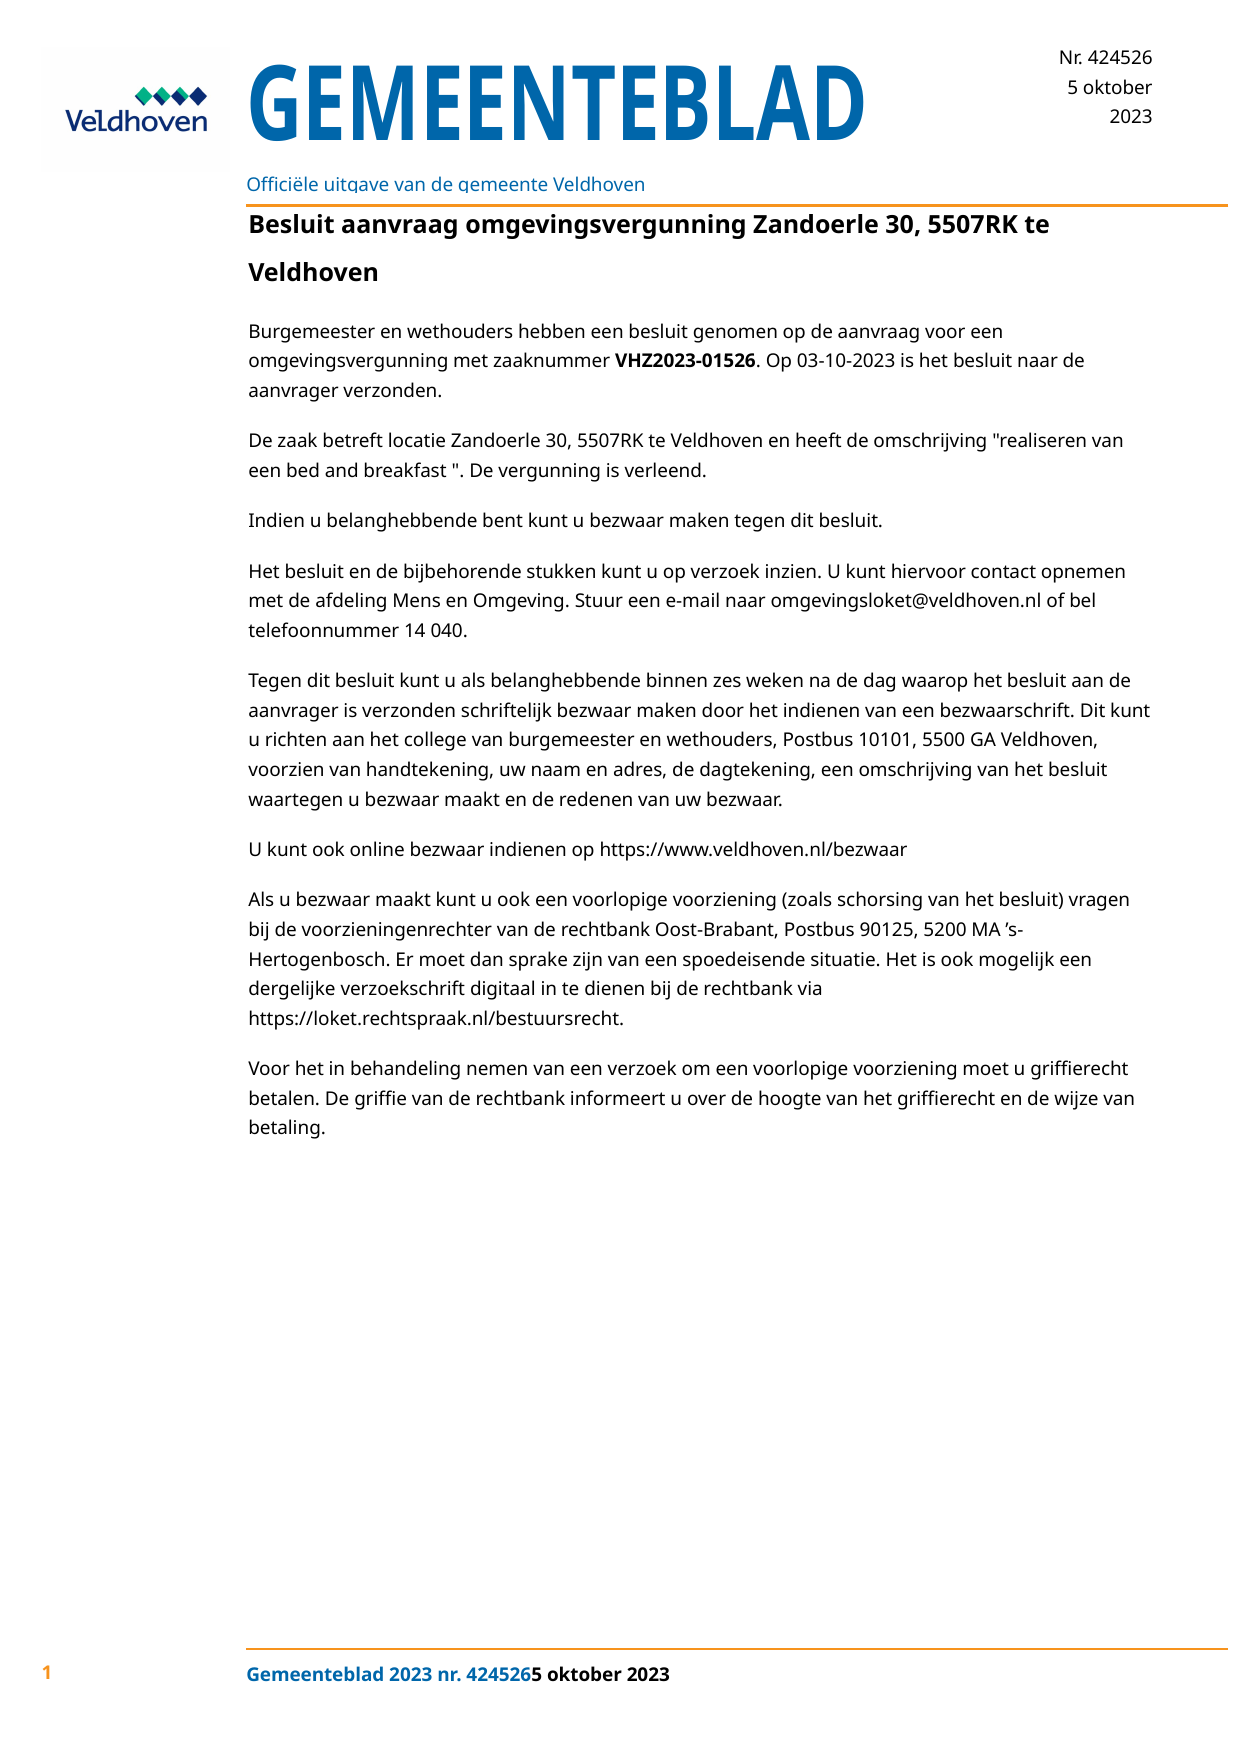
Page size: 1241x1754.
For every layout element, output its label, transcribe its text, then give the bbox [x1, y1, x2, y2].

text Indien u belanghebbende bent kunt u bezwaar maken tegen dit besluit. [248, 507, 1152, 533]
text Tegen dit besluit kunt u als belanghebbende binnen zes weken na de dag waarop het besluit aan de aanvrager is verzonden schriftelijk bezwaar maken door het indienen van een bezwaarschrift. Dit kunt u richten aan het college van burgemeester en wethouders, Postbus 10101, 5500 GA Veldhoven, voorzien van handtekening, uw naam en adres, de dagtekening, een omschrijving van het besluit waartegen u bezwaar maakt en de redenen van uw bezwaar. [248, 667, 1152, 812]
text Besluit aanvraag omgevingsvergunning Zandoerle 30, 5507RK te Veldhoven [248, 207, 1152, 288]
text De zaak betreft locatie Zandoerle 30, 5507RK te Veldhoven en heeft de omschrijving "realiseren van een bed and breakfast ". De vergunning is verleend. [248, 427, 1152, 483]
picture [41, 47, 231, 172]
text U kunt ook online bezwaar indienen op https://www.veldhoven.nl/bezwaar [248, 836, 1152, 862]
text Voor het in behandeling nemen van een verzoek om een voorlopige voorziening moet u griffierecht betalen. De griffie van de rechtbank informeert u over de hoogte van het griffierecht en de wijze van betaling. [248, 1055, 1152, 1140]
text Burgemeester en wethouders hebben een besluit genomen op de aanvraag voor een omgevingsvergunning met zaaknummer VHZ2023-01526. Op 03-10-2023 is het besluit naar de aanvrager verzonden. [248, 318, 1152, 403]
text Het besluit en de bijbehorende stukken kunt u op verzoek inzien. U kunt hiervoor contact opnemen met de afdeling Mens en Omgeving. Stuur een e-mail naar omgevingsloket@veldhoven.nl of bel telefoonnummer 14 040. [248, 558, 1152, 643]
text Als u bezwaar maakt kunt u ook een voorlopige voorziening (zoals schorsing van het besluit) vragen bij de voorzieningenrechter van de rechtbank Oost-Brabant, Postbus 90125, 5200 MA ’s-Hertogenbosch. Er moet dan sprake zijn van een spoedeisende situatie. Het is ook mogelijk een dergelijke verzoekschrift digitaal in te dienen bij de rechtbank via https://loket.rechtspraak.nl/bestuursrecht. [248, 887, 1152, 1031]
